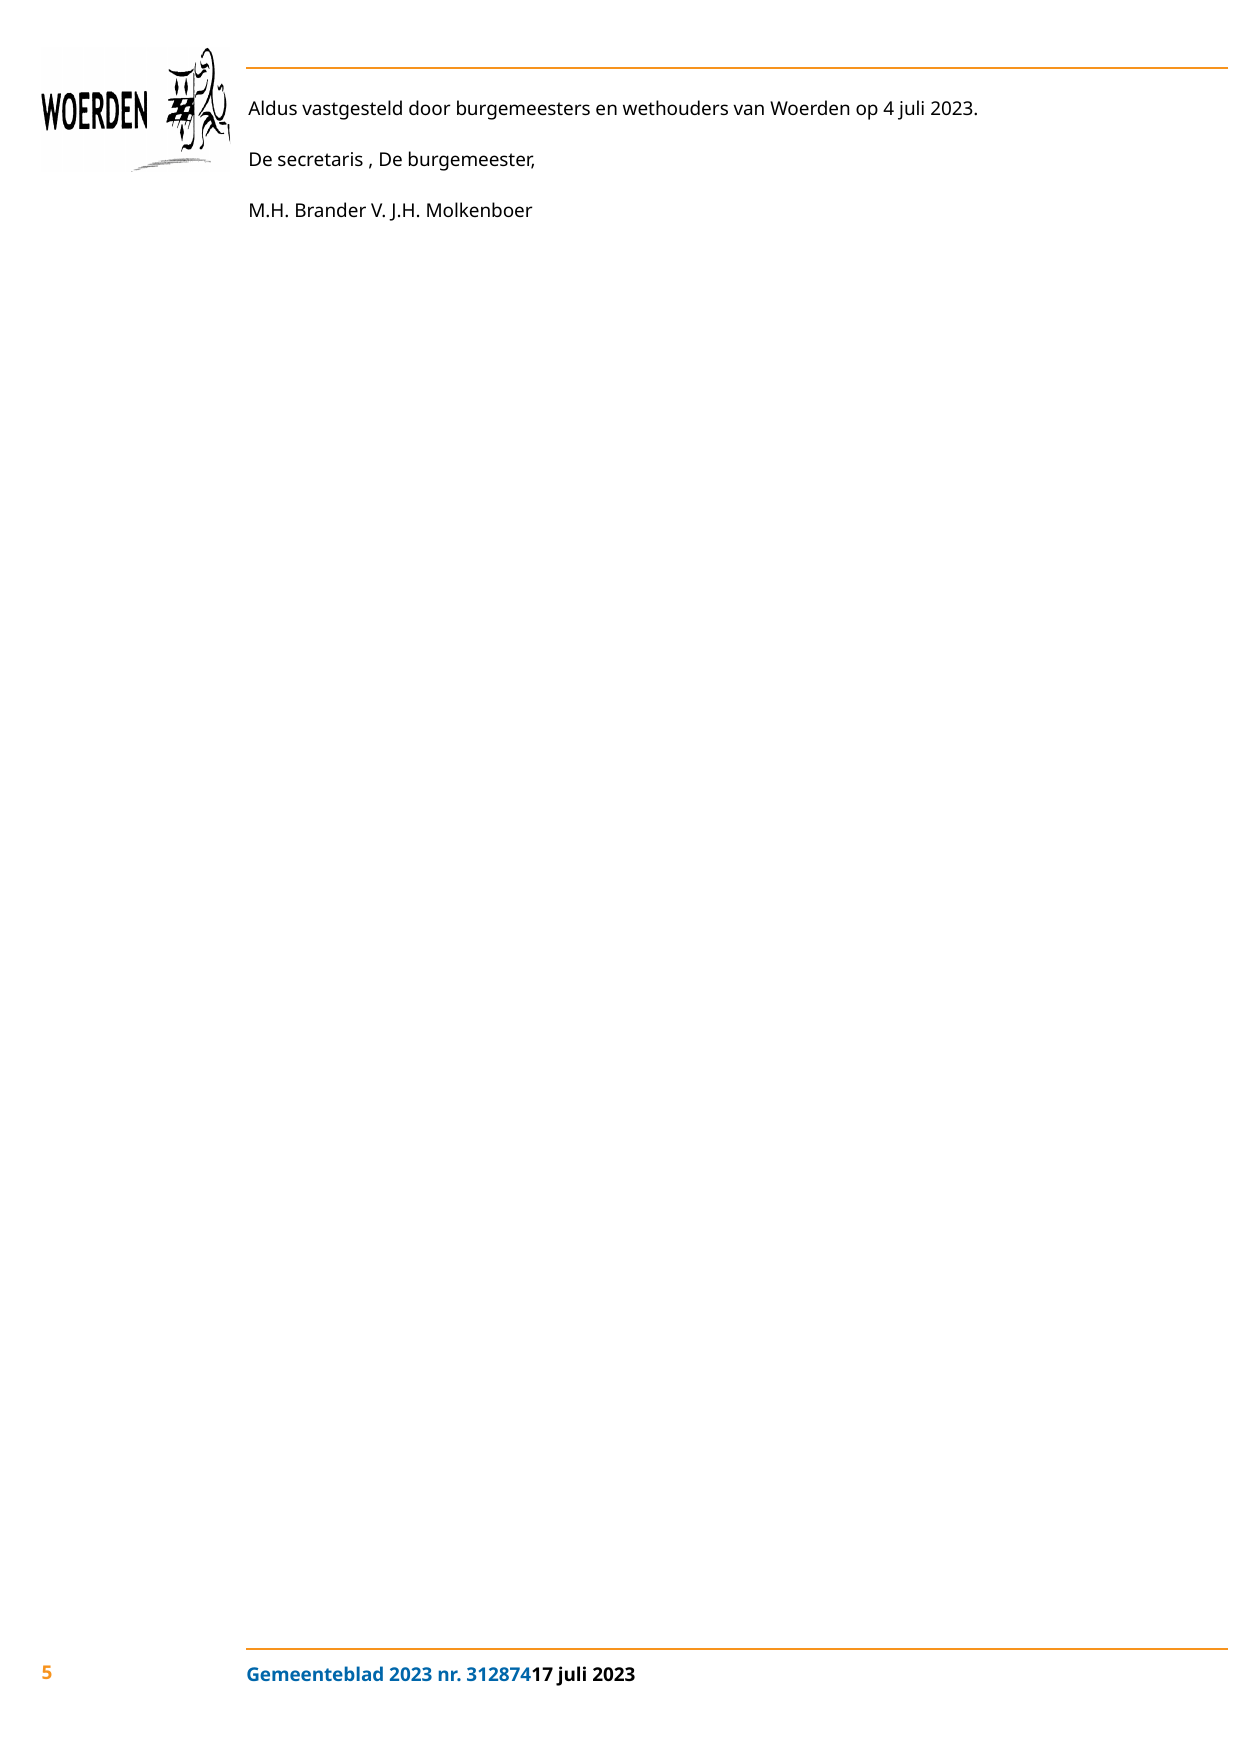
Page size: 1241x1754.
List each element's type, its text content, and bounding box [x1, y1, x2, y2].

text Aldus vastgesteld door burgemeesters en wethouders van Woerden op 4 juli 2023. [248, 95, 1152, 121]
text M.H. Brander V. J.H. Molkenboer [248, 198, 1152, 223]
picture [41, 47, 231, 172]
text De secretaris , De burgemeester, [248, 146, 1152, 172]
